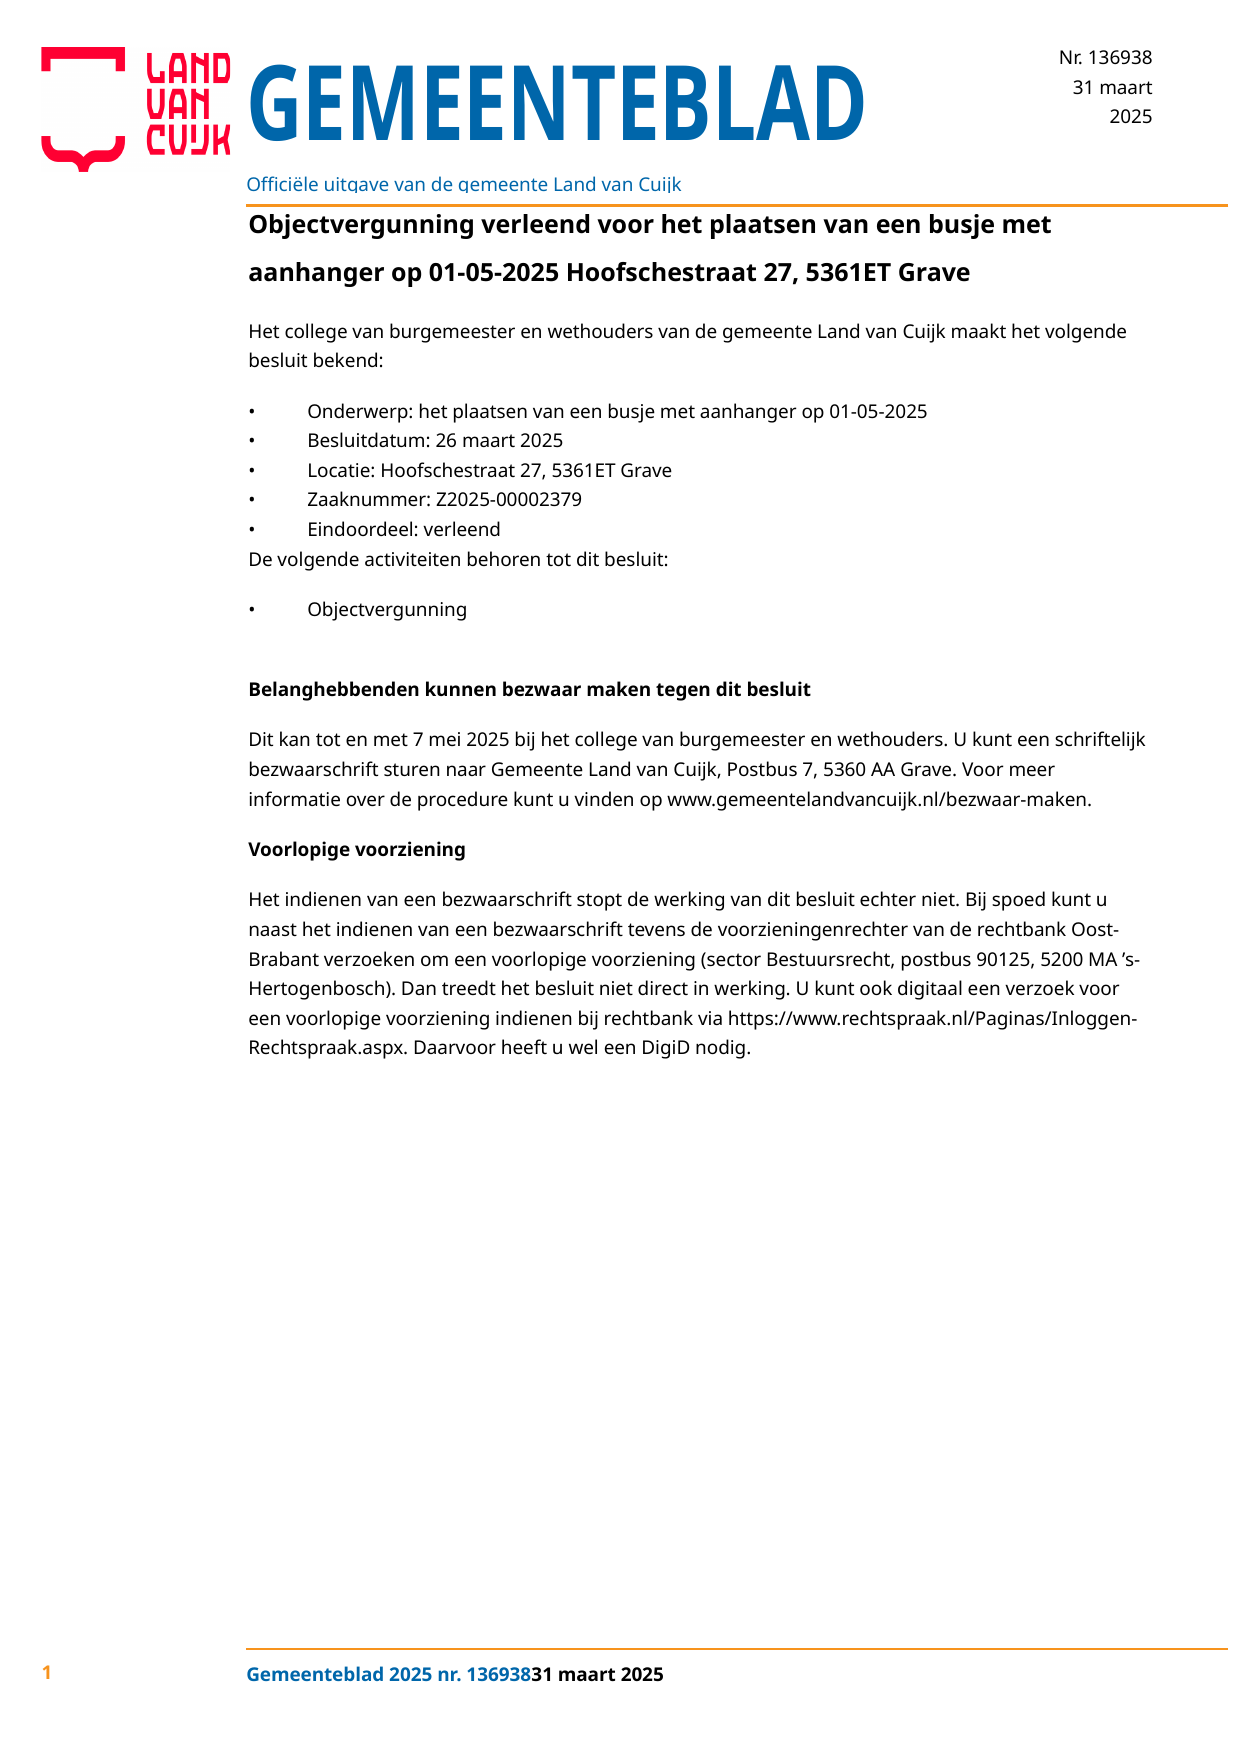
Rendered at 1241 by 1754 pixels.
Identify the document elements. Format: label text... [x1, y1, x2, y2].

list Besluitdatum: 26 maart 2025 [248, 427, 1152, 453]
list Eindoordeel: verleend [248, 516, 1152, 542]
list Onderwerp: het plaatsen van een busje met aanhanger op 01-05-2025 [248, 398, 1152, 424]
text Voorlopige voorziening [248, 836, 1152, 862]
text Belanghebbenden kunnen bezwaar maken tegen dit besluit [248, 676, 1152, 702]
text De volgende activiteiten behoren tot dit besluit: [248, 546, 1152, 572]
text Objectvergunning verleend voor het plaatsen van een busje met aanhanger op 01-05-2025 Hoofschestraat 27, 5361ET Grave [248, 207, 1152, 288]
text Dit kan tot en met 7 mei 2025 bij het college van burgemeester en wethouders. U kunt een schriftelijk bezwaarschrift sturen naar Gemeente Land van Cuijk, Postbus 7, 5360 AA Grave. Voor meer informatie over de procedure kunt u vinden op www.gemeentelandvancuijk.nl/bezwaar-maken. [248, 727, 1152, 812]
text Het indienen van een bezwaarschrift stopt de werking van dit besluit echter niet. Bij spoed kunt u naast het indienen van een bezwaarschrift tevens de voorzieningenrechter van de rechtbank Oost-Brabant verzoeken om een voorlopige voorziening (sector Bestuursrecht, postbus 90125, 5200 MA ’s-Hertogenbosch). Dan treedt het besluit niet direct in werking. U kunt ook digitaal een verzoek voor een voorlopige voorziening indienen bij rechtbank via https://www.rechtspraak.nl/Paginas/Inloggen-Rechtspraak.aspx. Daarvoor heeft u wel een DigiD nodig. [248, 887, 1152, 1060]
picture [41, 47, 231, 172]
text Het college van burgemeester en wethouders van de gemeente Land van Cuijk maakt het volgende besluit bekend: [248, 318, 1152, 373]
list Locatie: Hoofschestraat 27, 5361ET Grave [248, 457, 1152, 483]
list Zaaknummer: Z2025-00002379 [248, 487, 1152, 512]
list Objectvergunning [248, 596, 1152, 622]
